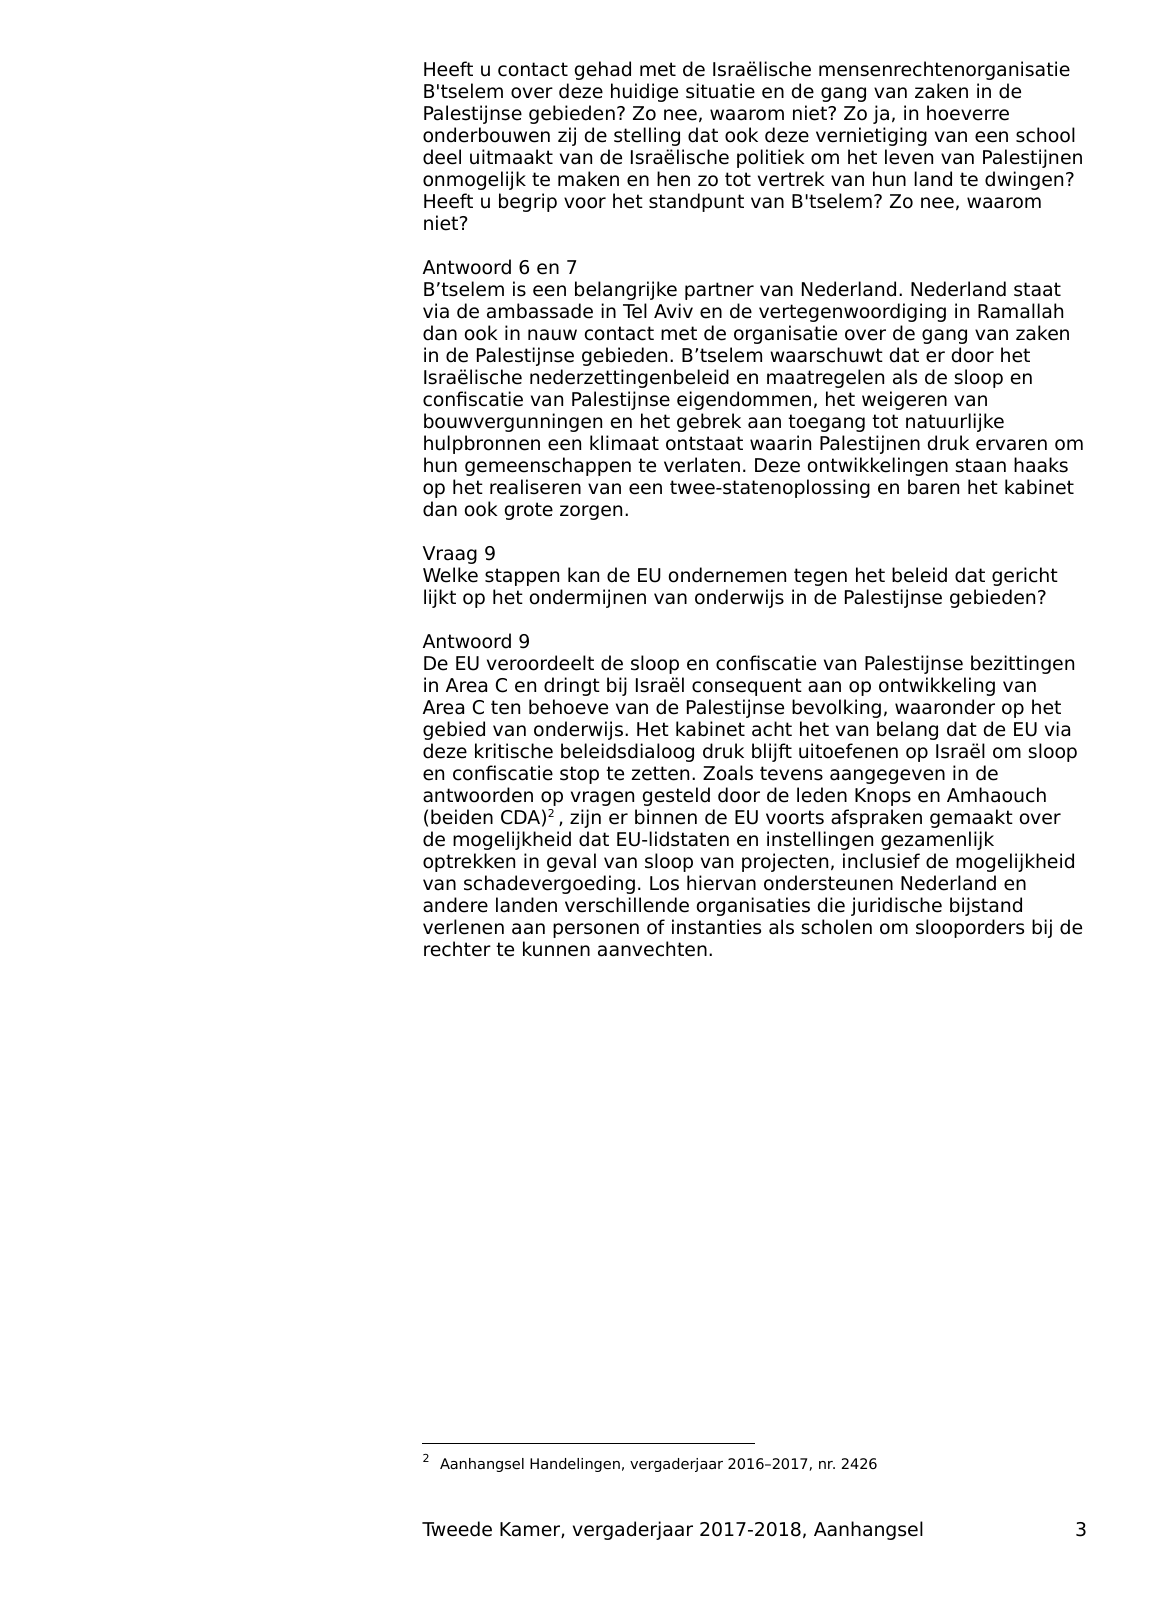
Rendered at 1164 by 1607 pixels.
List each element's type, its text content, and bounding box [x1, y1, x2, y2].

text Heeft u begrip voor het standpunt van B'tselem? Zo nee, waarom niet? [422, 191, 1087, 235]
text De EU veroordeelt de sloop en confiscatie van Palestijnse bezittingen in Area C en dringt bij Israël consequent aan op ontwikkeling van Area C ten behoeve van de Palestijnse bevolking, waaronder op het gebied van onderwijs. Het kabinet acht het van belang dat de EU via deze kritische beleidsdialoog druk blijft uitoefenen op Israël om sloop en confiscatie stop te zetten. Zoals tevens aangegeven in de antwoorden op vragen gesteld door de leden Knops en Amhaouch (beiden CDA), zijn er binnen de EU voorts afspraken gemaakt over de mogelijkheid dat EU-lidstaten en instellingen gezamenlijk optrekken in geval van sloop van projecten, inclusief de mogelijkheid van schadevergoeding. Los hiervan ondersteunen Nederland en andere landen verschillende organisaties die juridische bijstand verlenen aan personen of instanties als scholen om slooporders bij de rechter te kunnen aanvechten. [422, 653, 1087, 961]
text Vraag 9 [422, 543, 1087, 565]
text Antwoord 6 en 7 [422, 257, 1087, 279]
text B’tselem is een belangrijke partner van Nederland. Nederland staat via de ambassade in Tel Aviv en de vertegenwoordiging in Ramallah dan ook in nauw contact met de organisatie over de gang van zaken in de Palestijnse gebieden. B’tselem waarschuwt dat er door het Israëlische nederzettingenbeleid en maatregelen als de sloop en confiscatie van Palestijnse eigendommen, het weigeren van bouwvergunningen en het gebrek aan toegang tot natuurlijke hulpbronnen een klimaat ontstaat waarin Palestijnen druk ervaren om hun gemeenschappen te verlaten. Deze ontwikkelingen staan haaks op het realiseren van een twee-statenoplossing en baren het kabinet dan ook grote zorgen. [422, 279, 1087, 521]
text Aanhangsel Handelingen, vergaderjaar 2016–2017, nr. 2426 [422, 1452, 1087, 1474]
text Welke stappen kan de EU ondernemen tegen het beleid dat gericht lijkt op het ondermijnen van onderwijs in de Palestijnse gebieden? [422, 565, 1087, 609]
text Antwoord 9 [422, 631, 1087, 653]
text Heeft u contact gehad met de Israëlische mensenrechtenorganisatie B'tselem over deze huidige situatie en de gang van zaken in de Palestijnse gebieden? Zo nee, waarom niet? Zo ja, in hoeverre onderbouwen zij de stelling dat ook deze vernietiging van een school deel uitmaakt van de Israëlische politiek om het leven van Palestijnen onmogelijk te maken en hen zo tot vertrek van hun land te dwingen? [422, 59, 1087, 191]
